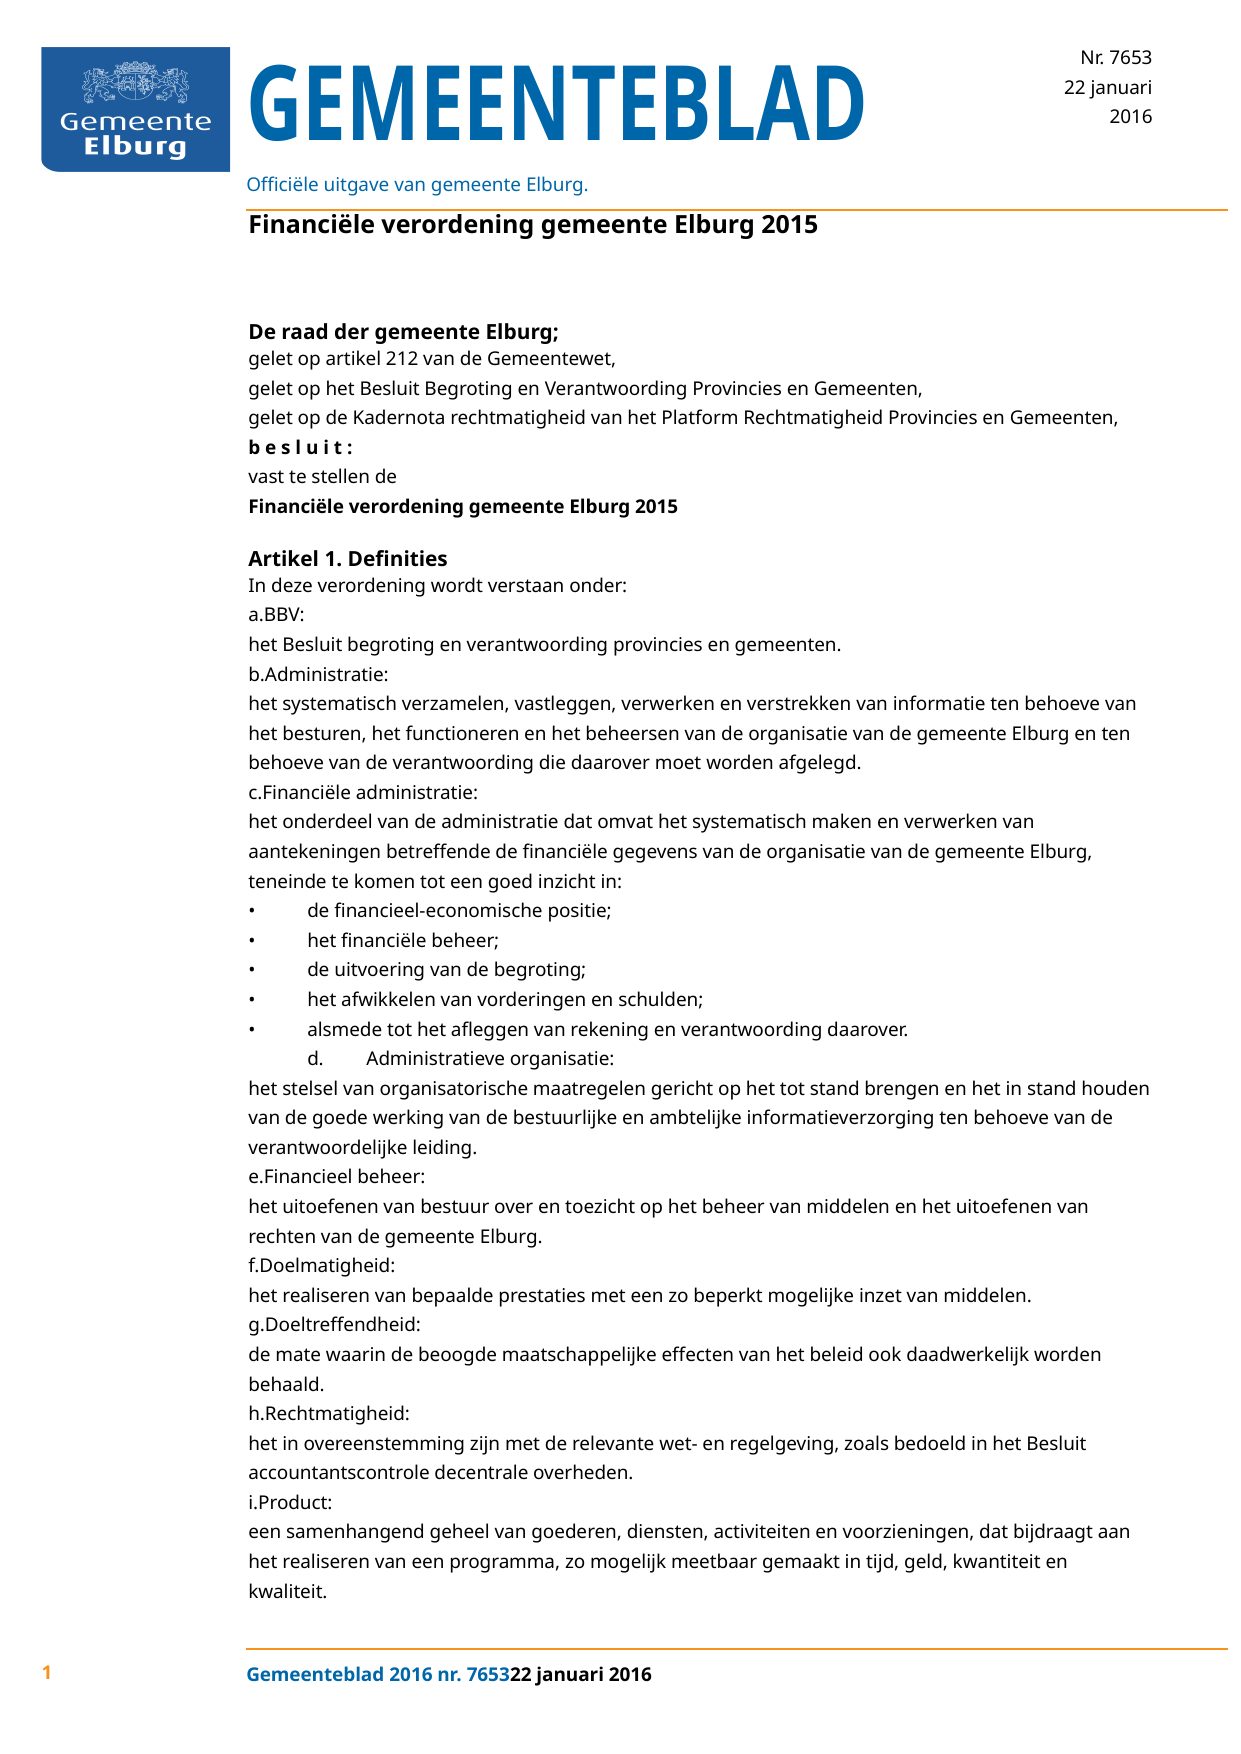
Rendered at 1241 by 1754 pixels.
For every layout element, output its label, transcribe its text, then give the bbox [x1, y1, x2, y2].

text a.BBV: [248, 602, 1152, 627]
text het uitoefenen van bestuur over en toezicht op het beheer van middelen en het uitoefenen van rechten van de gemeente Elburg. [248, 1193, 1152, 1249]
text gelet op artikel 212 van de Gemeentewet, [248, 345, 1152, 371]
text i.Product: [248, 1489, 1152, 1515]
text gelet op de Kadernota rechtmatigheid van het Platform Rechtmatigheid Provincies en Gemeenten, [248, 404, 1152, 430]
text een samenhangend geheel van goederen, diensten, activiteiten en voorzieningen, dat bijdraagt aan het realiseren van een programma, zo mogelijk meetbaar gemaakt in tijd, geld, kwantiteit en kwaliteit. [248, 1519, 1152, 1604]
text b.Administratie: [248, 661, 1152, 687]
text het realiseren van bepaalde prestaties met een zo beperkt mogelijke inzet van middelen. [248, 1282, 1152, 1308]
list Administratieve organisatie: [307, 1045, 1152, 1071]
text De raad der gemeente Elburg; [248, 317, 1152, 345]
text het systematisch verzamelen, vastleggen, verwerken en verstrekken van informatie ten behoeve van het besturen, het functioneren en het beheersen van de organisatie van de gemeente Elburg en ten behoeve van de verantwoording die daarover moet worden afgelegd. [248, 690, 1152, 775]
text b e s l u i t : [248, 434, 1152, 460]
text Artikel 1. Definities [248, 544, 1152, 572]
text In deze verordening wordt verstaan onder: [248, 572, 1152, 598]
text e.Financieel beheer: [248, 1164, 1152, 1189]
list de uitvoering van de begroting; [248, 957, 1152, 982]
text gelet op het Besluit Begroting en Verantwoording Provincies en Gemeenten, [248, 375, 1152, 401]
text f.Doelmatigheid: [248, 1252, 1152, 1278]
list de financieel-economische positie; [248, 897, 1152, 923]
text Financiële verordening gemeente Elburg 2015 [248, 493, 1152, 519]
text h.Rechtmatigheid: [248, 1400, 1152, 1426]
list alsmede tot het afleggen van rekening en verantwoording daarover. [248, 1016, 1152, 1042]
text het Besluit begroting en verantwoording provincies en gemeenten. [248, 631, 1152, 657]
text de mate waarin de beoogde maatschappelijke effecten van het beleid ook daadwerkelijk worden behaald. [248, 1341, 1152, 1397]
text het onderdeel van de administratie dat omvat het systematisch maken en verwerken van aantekeningen betreffende de financiële gegevens van de organisatie van de gemeente Elburg, teneinde te komen tot een goed inzicht in: [248, 809, 1152, 894]
text c.Financiële administratie: [248, 779, 1152, 805]
text het in overeenstemming zijn met de relevante wet- en regelgeving, zoals bedoeld in het Besluit accountantscontrole decentrale overheden. [248, 1430, 1152, 1485]
text g.Doeltreffendheid: [248, 1312, 1152, 1337]
text Financiële verordening gemeente Elburg 2015 [248, 211, 1152, 241]
text het stelsel van organisatorische maatregelen gericht op het tot stand brengen en het in stand houden van de goede werking van de bestuurlijke en ambtelijke informatieverzorging ten behoeve van de verantwoordelijke leiding. [248, 1075, 1152, 1160]
text vast te stellen de [248, 464, 1152, 489]
list het financiële beheer; [248, 927, 1152, 953]
picture [41, 47, 231, 172]
list het afwikkelen van vorderingen en schulden; [248, 986, 1152, 1012]
